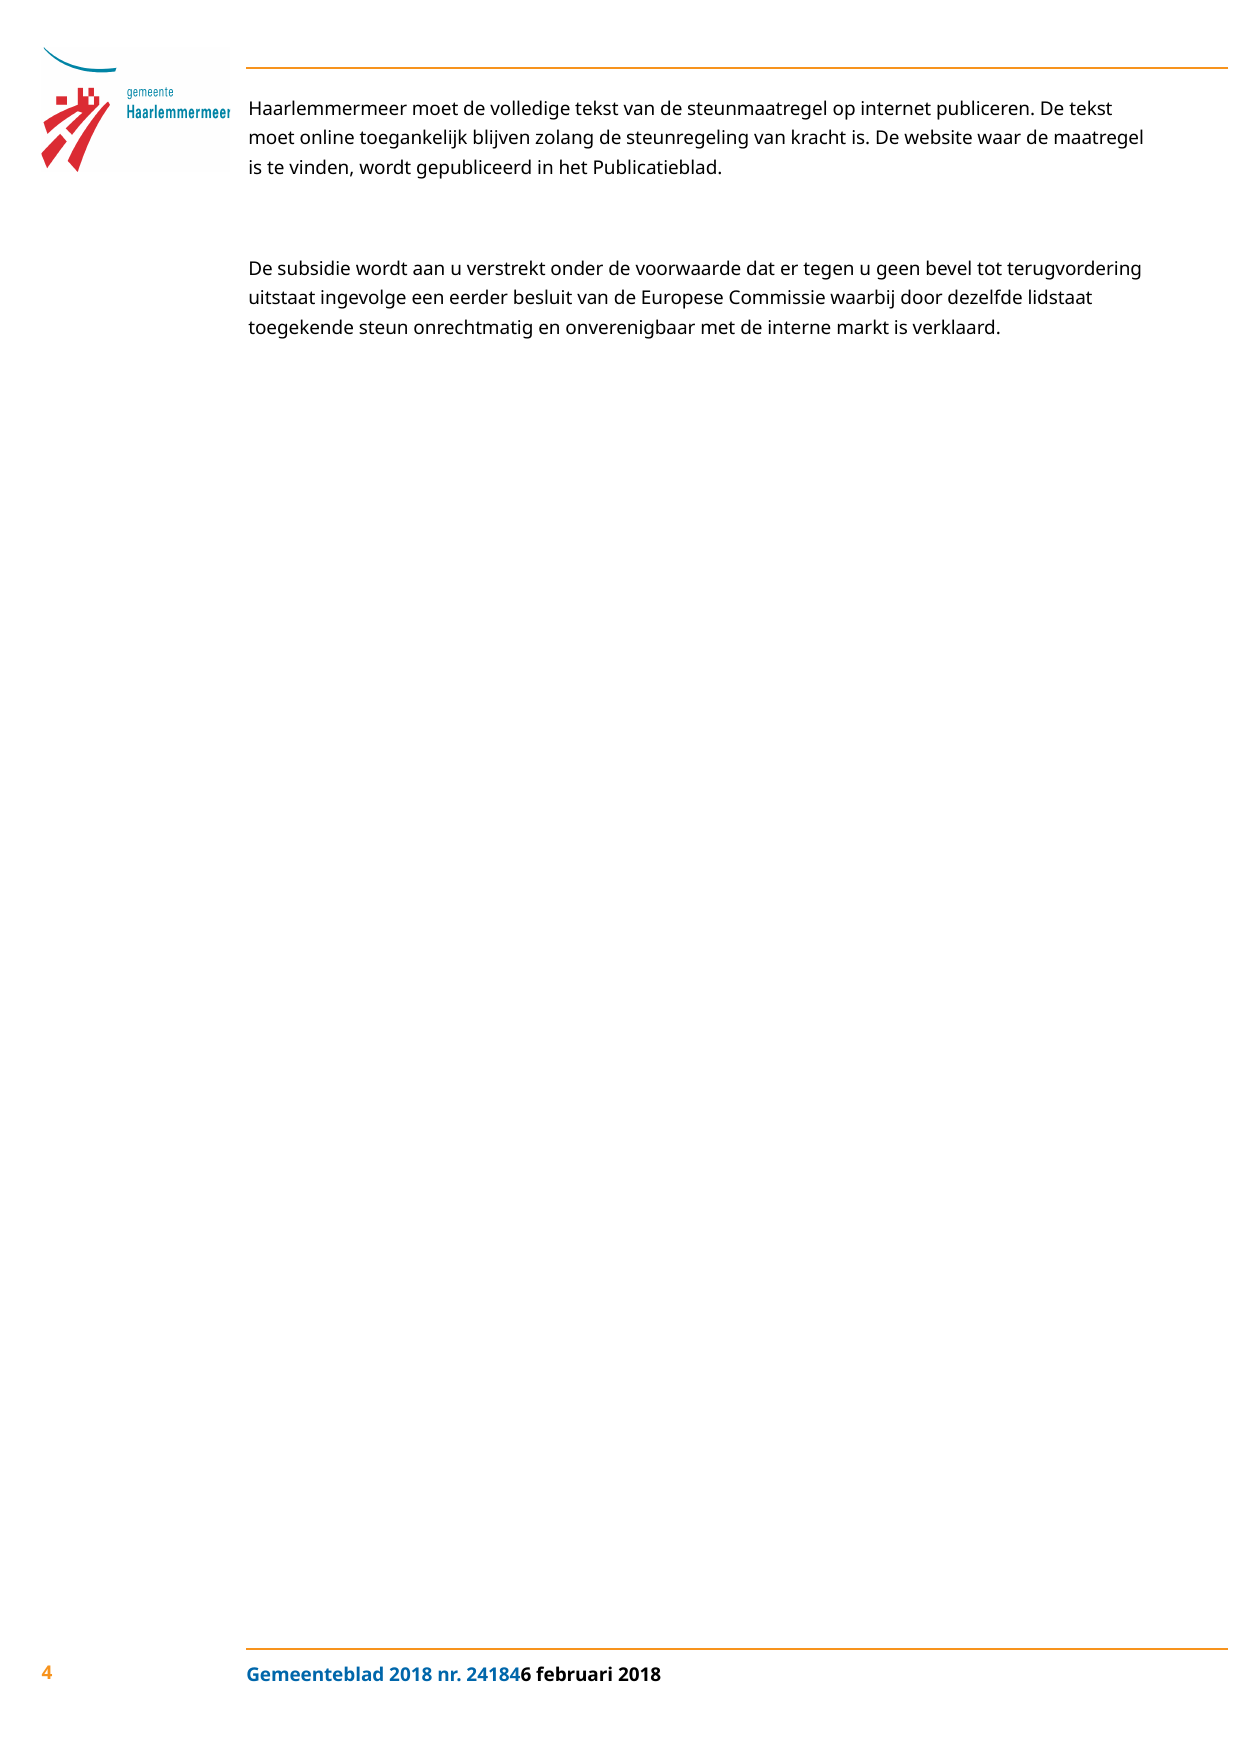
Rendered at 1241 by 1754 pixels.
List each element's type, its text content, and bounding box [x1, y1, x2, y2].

picture [41, 47, 231, 172]
text De subsidie wordt aan u verstrekt onder de voorwaarde dat er tegen u geen bevel tot terugvordering uitstaat ingevolge een eerder besluit van de Europese Commissie waarbij door dezelfde lidstaat toegekende steun onrechtmatig en onverenigbaar met de interne markt is verklaard. [248, 255, 1152, 340]
text Haarlemmermeer moet de volledige tekst van de steunmaatregel op internet publiceren. De tekst moet online toegankelijk blijven zolang de steunregeling van kracht is. De website waar de maatregel is te vinden, wordt gepubliceerd in het Publicatieblad. [248, 95, 1152, 180]
